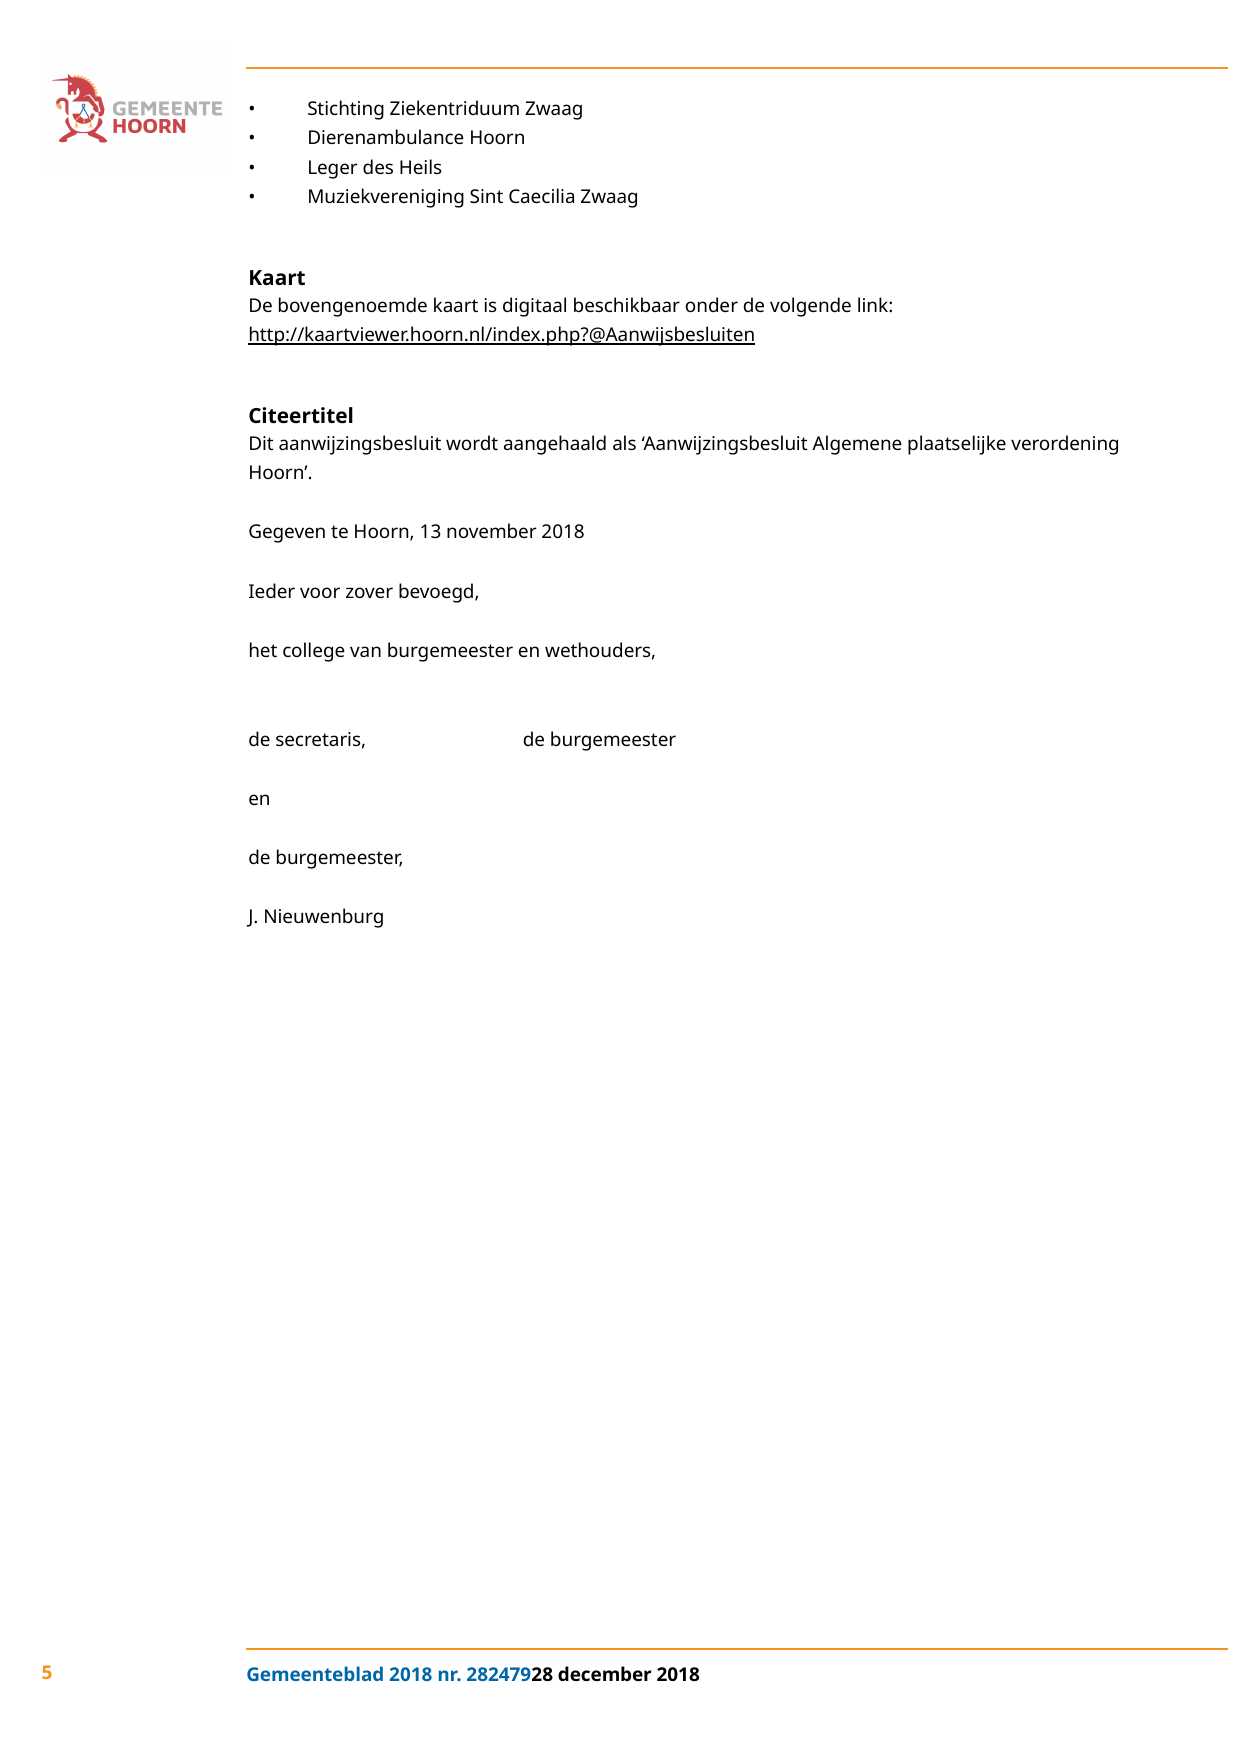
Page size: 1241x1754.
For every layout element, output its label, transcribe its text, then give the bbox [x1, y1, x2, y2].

text het college van burgemeester en wethouders, [248, 637, 1152, 663]
text Kaart [248, 263, 1152, 292]
text http://kaartviewer.hoorn.nl/index.php?@Aanwijsbesluiten [248, 322, 1152, 347]
text en [248, 785, 1152, 811]
text de burgemeester, [248, 844, 1152, 870]
text Citeertitel [248, 402, 1152, 430]
list Dierenambulance Hoorn [248, 124, 1152, 150]
text Ieder voor zover bevoegd, [248, 578, 1152, 604]
text Dit aanwijzingsbesluit wordt aangehaald als ‘Aanwijzingsbesluit Algemene plaatselijke verordening Hoorn’. [248, 430, 1152, 485]
picture [41, 47, 231, 172]
text J. Nieuwenburg [248, 903, 1152, 929]
text de secretaris, de burgemeester [248, 726, 1152, 752]
text Gegeven te Hoorn, 13 november 2018 [248, 519, 1152, 544]
text De bovengenoemde kaart is digitaal beschikbaar onder de volgende link: [248, 292, 1152, 318]
list Muziekvereniging Sint Caecilia Zwaag [248, 183, 1152, 209]
list Stichting Ziekentriduum Zwaag [248, 95, 1152, 121]
list Leger des Heils [248, 154, 1152, 180]
